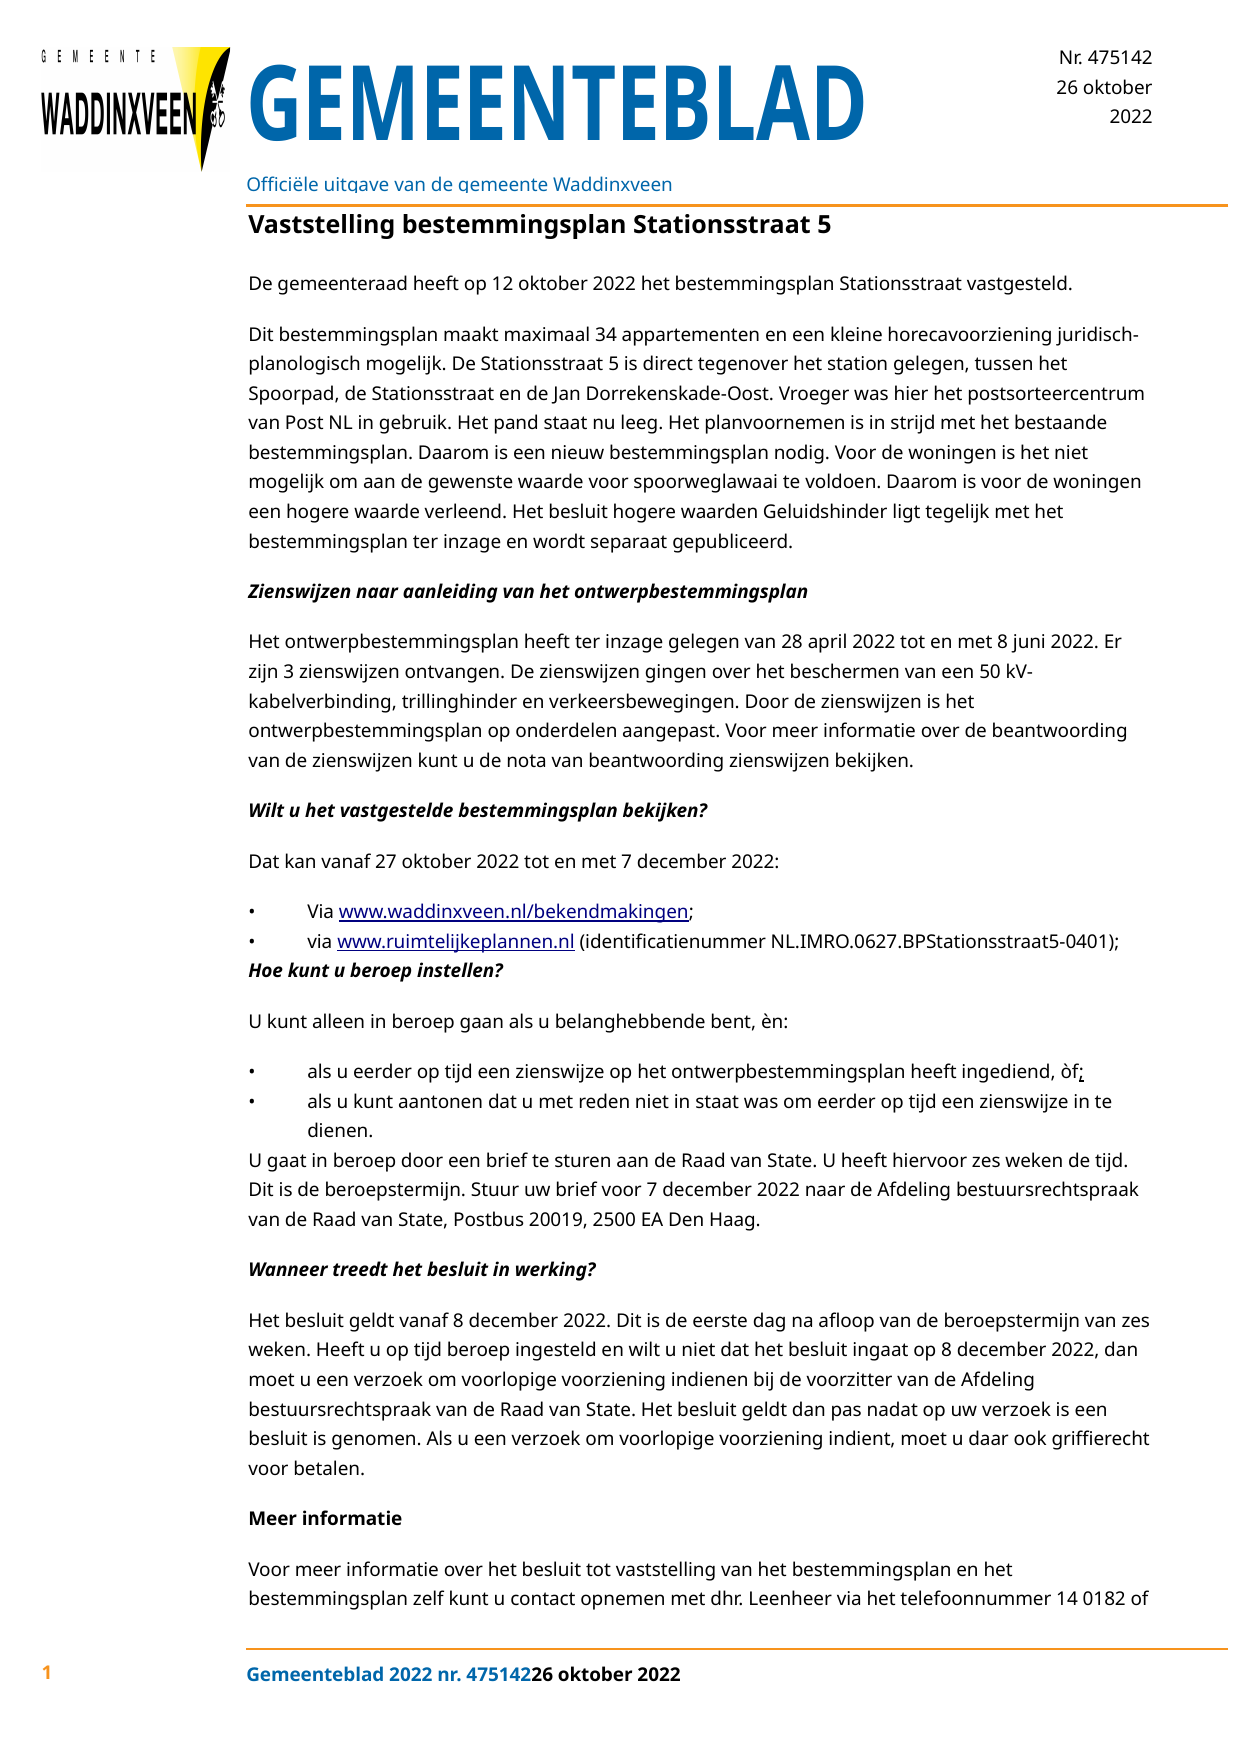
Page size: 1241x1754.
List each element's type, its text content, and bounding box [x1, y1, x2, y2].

text U kunt alleen in beroep gaan als u belanghebbende bent, èn: [248, 1008, 1152, 1033]
text Dat kan vanaf 27 oktober 2022 tot en met 7 december 2022: [248, 848, 1152, 873]
text Het ontwerpbestemmingsplan heeft ter inzage gelegen van 28 april 2022 tot en met 8 juni 2022. Er zijn 3 zienswijzen ontvangen. De zienswijzen gingen over het beschermen van een 50 kV-kabelverbinding, trillinghinder en verkeersbewegingen. Door de zienswijzen is het ontwerpbestemmingsplan op onderdelen aangepast. Voor meer informatie over de beantwoording van de zienswijzen kunt u de nota van beantwoording zienswijzen bekijken. [248, 629, 1152, 773]
list Via www.waddinxveen.nl/bekendmakingen; [248, 898, 1152, 924]
text Vaststelling bestemmingsplan Stationsstraat 5 [248, 207, 1152, 241]
text Het besluit geldt vanaf 8 december 2022. Dit is de eerste dag na afloop van de beroepstermijn van zes weken. Heeft u op tijd beroep ingesteld en wilt u niet dat het besluit ingaat op 8 december 2022, dan moet u een verzoek om voorlopige voorziening indienen bij de voorzitter van de Afdeling bestuursrechtspraak van de Raad van State. Het besluit geldt dan pas nadat op uw verzoek is een besluit is genomen. Als u een verzoek om voorlopige voorziening indient, moet u daar ook griffierecht voor betalen. [248, 1307, 1152, 1481]
text Dit bestemmingsplan maakt maximaal 34 appartementen en een kleine horecavoorziening juridisch-planologisch mogelijk. De Stationsstraat 5 is direct tegenover het station gelegen, tussen het Spoorpad, de Stationsstraat en de Jan Dorrekenskade-Oost. Vroeger was hier het postsorteercentrum van Post NL in gebruik. Het pand staat nu leeg. Het planvoornemen is in strijd met het bestaande bestemmingsplan. Daarom is een nieuw bestemmingsplan nodig. Voor de woningen is het niet mogelijk om aan de gewenste waarde voor spoorweglawaai te voldoen. Daarom is voor de woningen een hogere waarde verleend. Het besluit hogere waarden Geluidshinder ligt tegelijk met het bestemmingsplan ter inzage en wordt separaat gepubliceerd. [248, 321, 1152, 553]
text Wanneer treedt het besluit in werking? [248, 1257, 1152, 1282]
list als u kunt aantonen dat u met reden niet in staat was om eerder op tijd een zienswijze in te dienen. [248, 1088, 1152, 1143]
text Voor meer informatie over het besluit tot vaststelling van het bestemmingsplan en het bestemmingsplan zelf kunt u contact opnemen met dhr. Leenheer via het telefoonnummer 14 0182 of [248, 1556, 1152, 1611]
list via www.ruimtelijkeplannen.nl (identificatienummer NL.IMRO.0627.BPStationsstraat5-0401); [248, 928, 1152, 953]
list als u eerder op tijd een zienswijze op het ontwerpbestemmingsplan heeft ingediend, òf; [248, 1058, 1152, 1084]
text Zienswijzen naar aanleiding van het ontwerpbestemmingsplan [248, 578, 1152, 604]
text U gaat in beroep door een brief te sturen aan de Raad van State. U heeft hiervoor zes weken de tijd. Dit is de beroepstermijn. Stuur uw brief voor 7 december 2022 naar de Afdeling bestuursrechtspraak van de Raad van State, Postbus 20019, 2500 EA Den Haag. [248, 1147, 1152, 1232]
text De gemeenteraad heeft op 12 oktober 2022 het bestemmingsplan Stationsstraat vastgesteld. [248, 270, 1152, 296]
text Meer informatie [248, 1505, 1152, 1531]
text Hoe kunt u beroep instellen? [248, 957, 1152, 983]
text Wilt u het vastgestelde bestemmingsplan bekijken? [248, 797, 1152, 823]
picture [41, 47, 231, 172]
